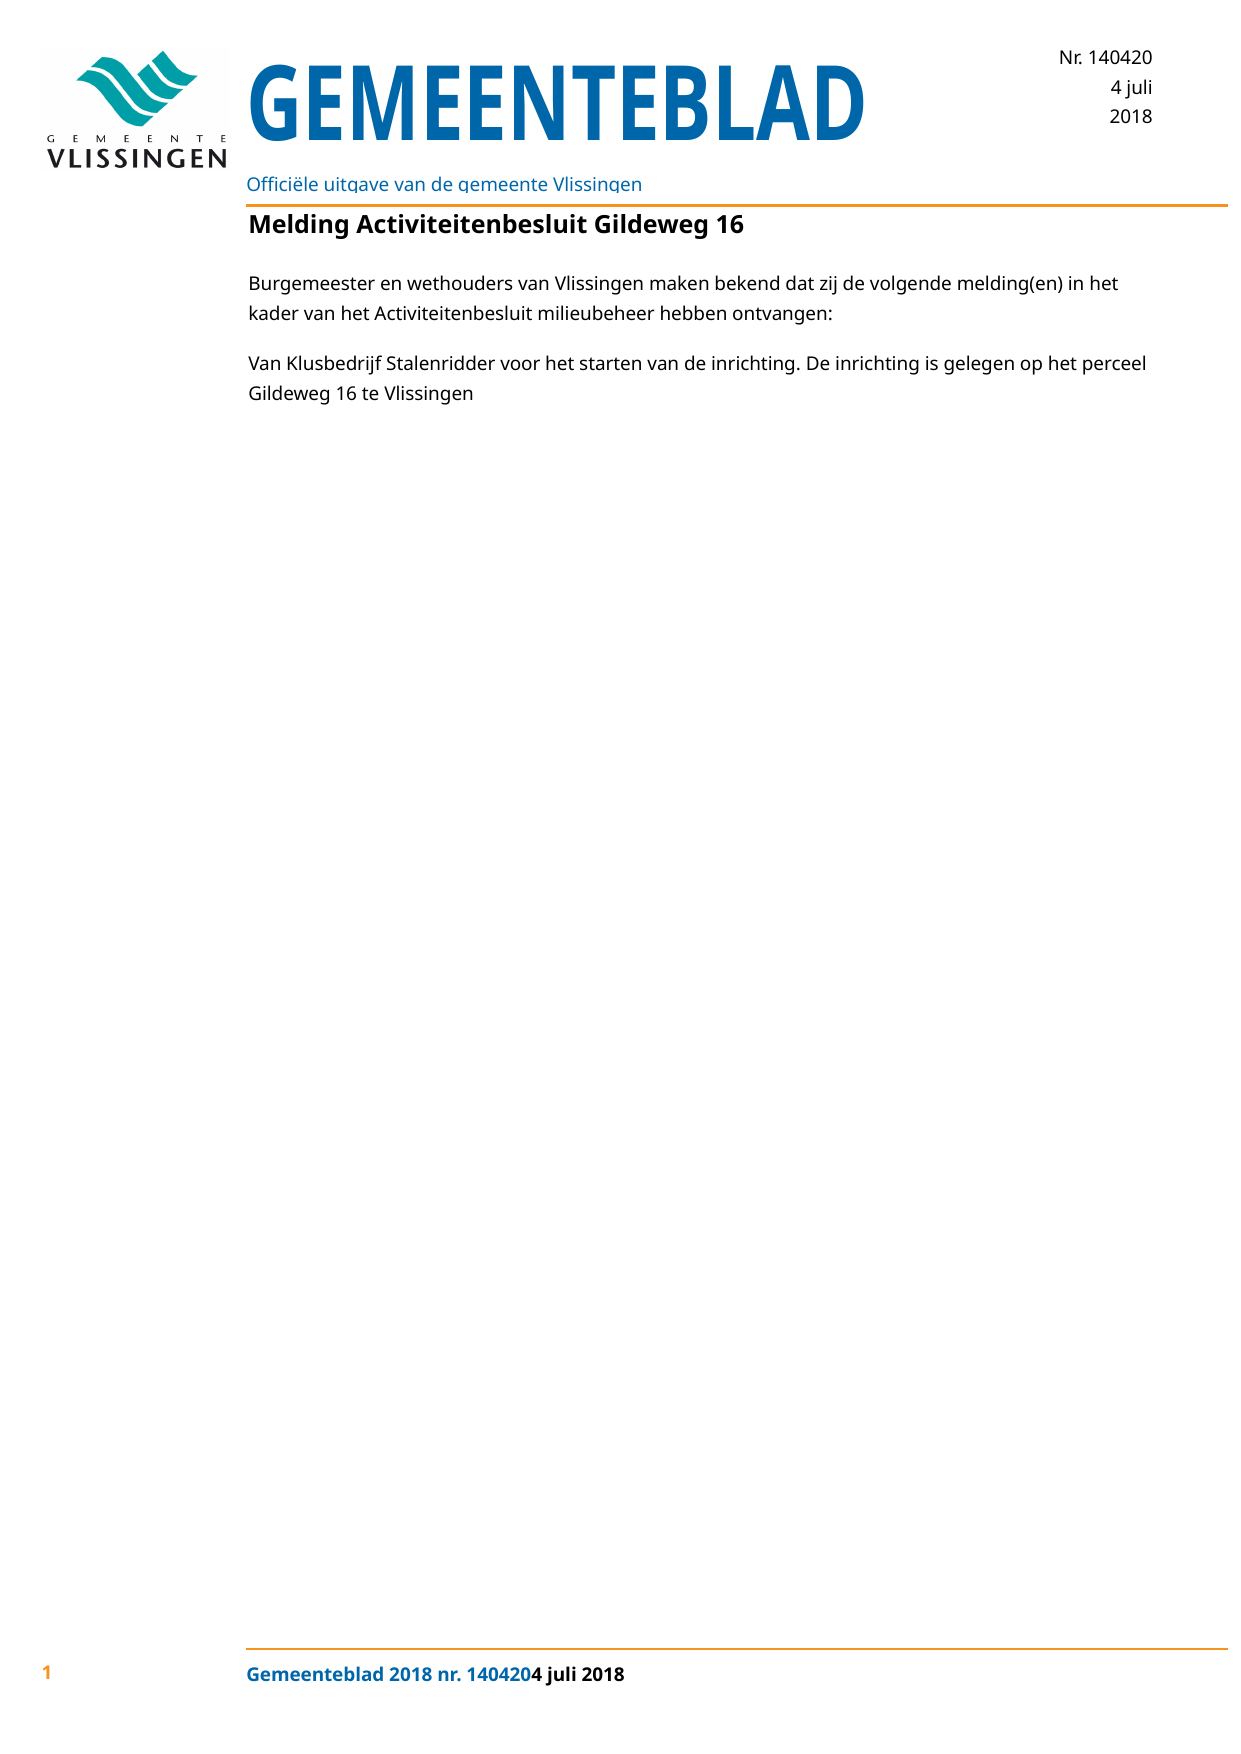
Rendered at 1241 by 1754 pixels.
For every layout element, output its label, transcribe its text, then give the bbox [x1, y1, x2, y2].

text Melding Activiteitenbesluit Gildeweg 16 [248, 207, 1152, 241]
text Burgemeester en wethouders van Vlissingen maken bekend dat zij de volgende melding(en) in het kader van het Activiteitenbesluit milieubeheer hebben ontvangen: [248, 270, 1152, 326]
text Van Klusbedrijf Stalenridder voor het starten van de inrichting. De inrichting is gelegen op het perceel Gildeweg 16 te Vlissingen [248, 350, 1152, 406]
picture [41, 47, 231, 172]
